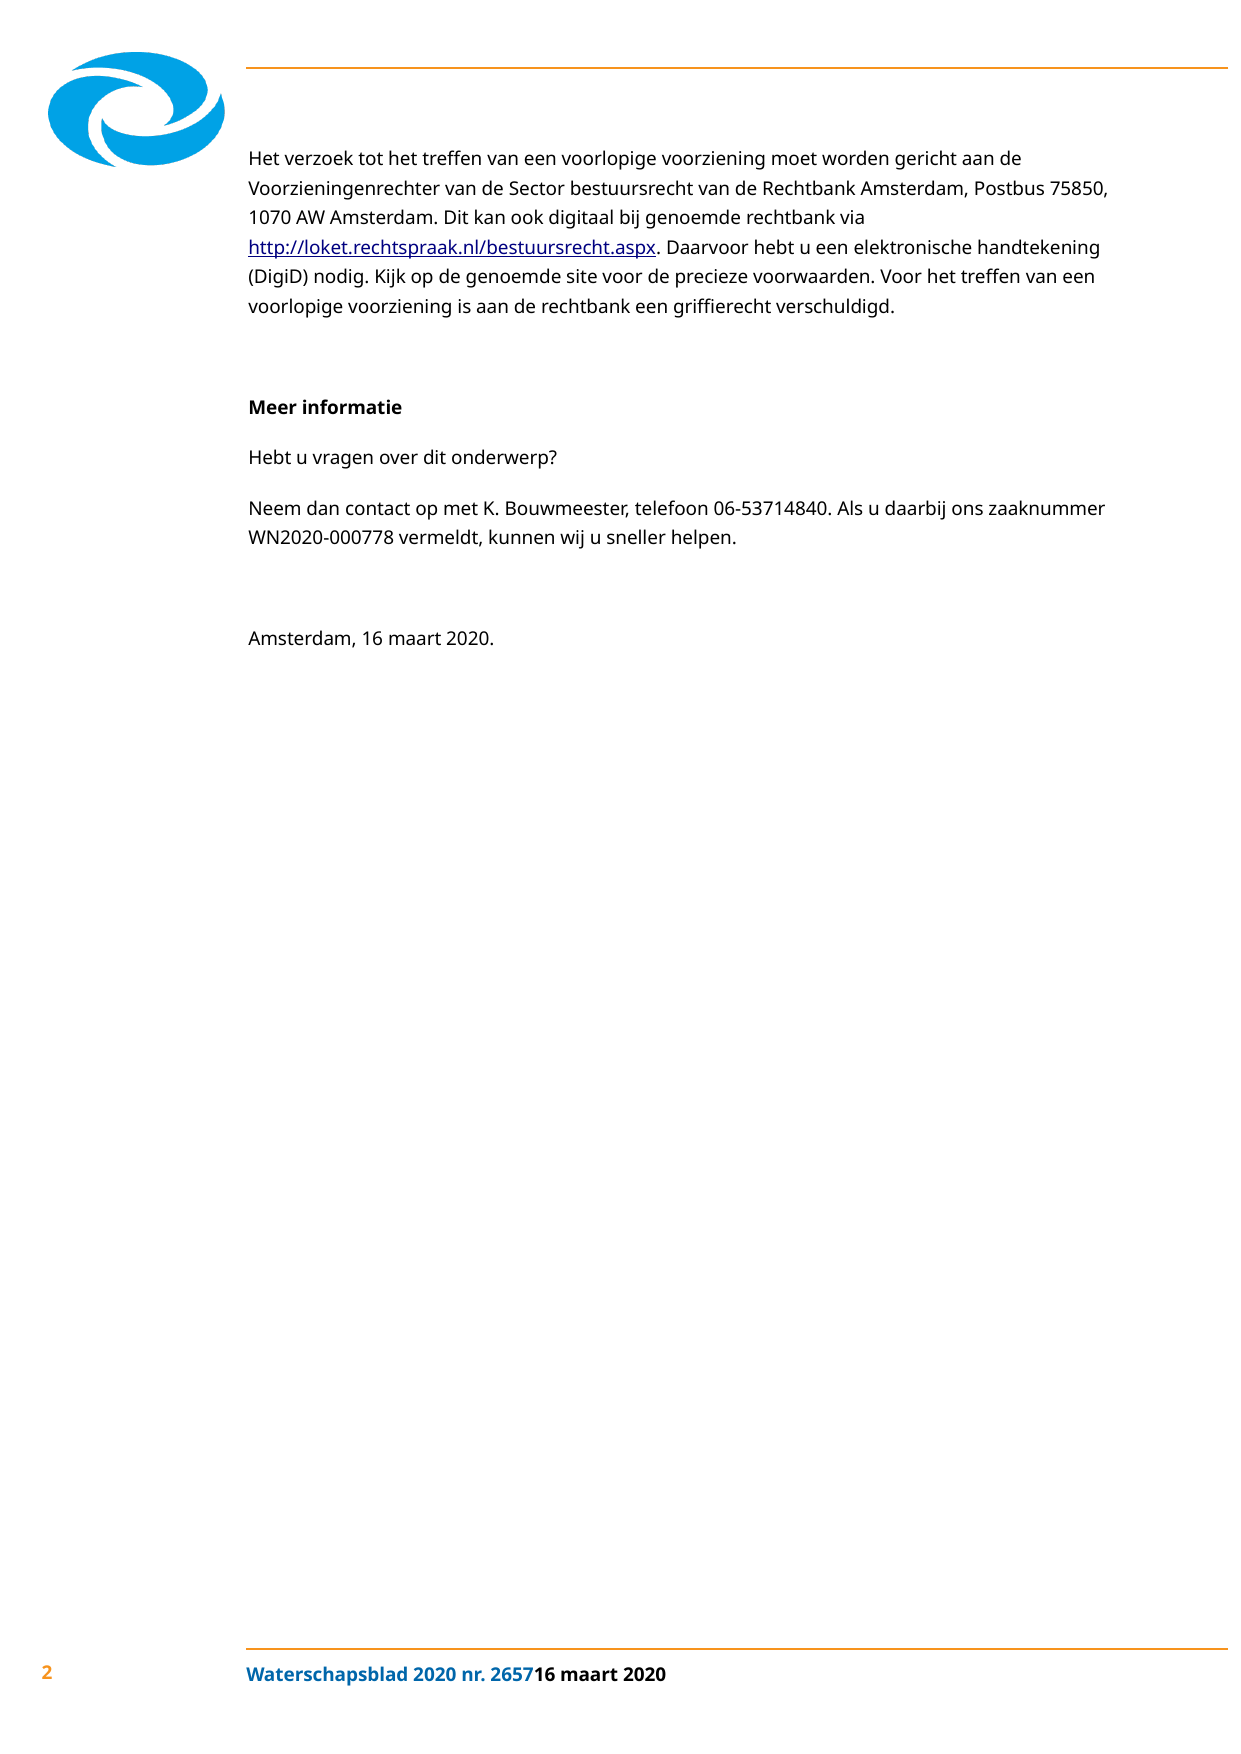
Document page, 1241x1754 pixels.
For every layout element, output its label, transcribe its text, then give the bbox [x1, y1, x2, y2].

text Meer informatie [248, 394, 1152, 420]
text Amsterdam, 16 maart 2020. [248, 625, 1152, 651]
text Neem dan contact op met K. Bouwmeester, telefoon 06-53714840. Als u daarbij ons zaaknummer WN2020-000778 vermeldt, kunnen wij u sneller helpen. [248, 495, 1152, 550]
text Het verzoek tot het treffen van een voorlopige voorziening moet worden gericht aan de Voorzieningenrechter van de Sector bestuursrecht van de Rechtbank Amsterdam, Postbus 75850, 1070 AW Amsterdam. Dit kan ook digitaal bij genoemde rechtbank via http://loket.rechtspraak.nl/bestuursrecht.aspx. Daarvoor hebt u een elektronische handtekening (DigiD) nodig. Kijk op de genoemde site voor de precieze voorwaarden. Voor het treffen van een voorlopige voorziening is aan de rechtbank een griffierecht verschuldigd. [248, 145, 1152, 319]
text Hebt u vragen over dit onderwerp? [248, 444, 1152, 470]
picture [41, 47, 231, 172]
